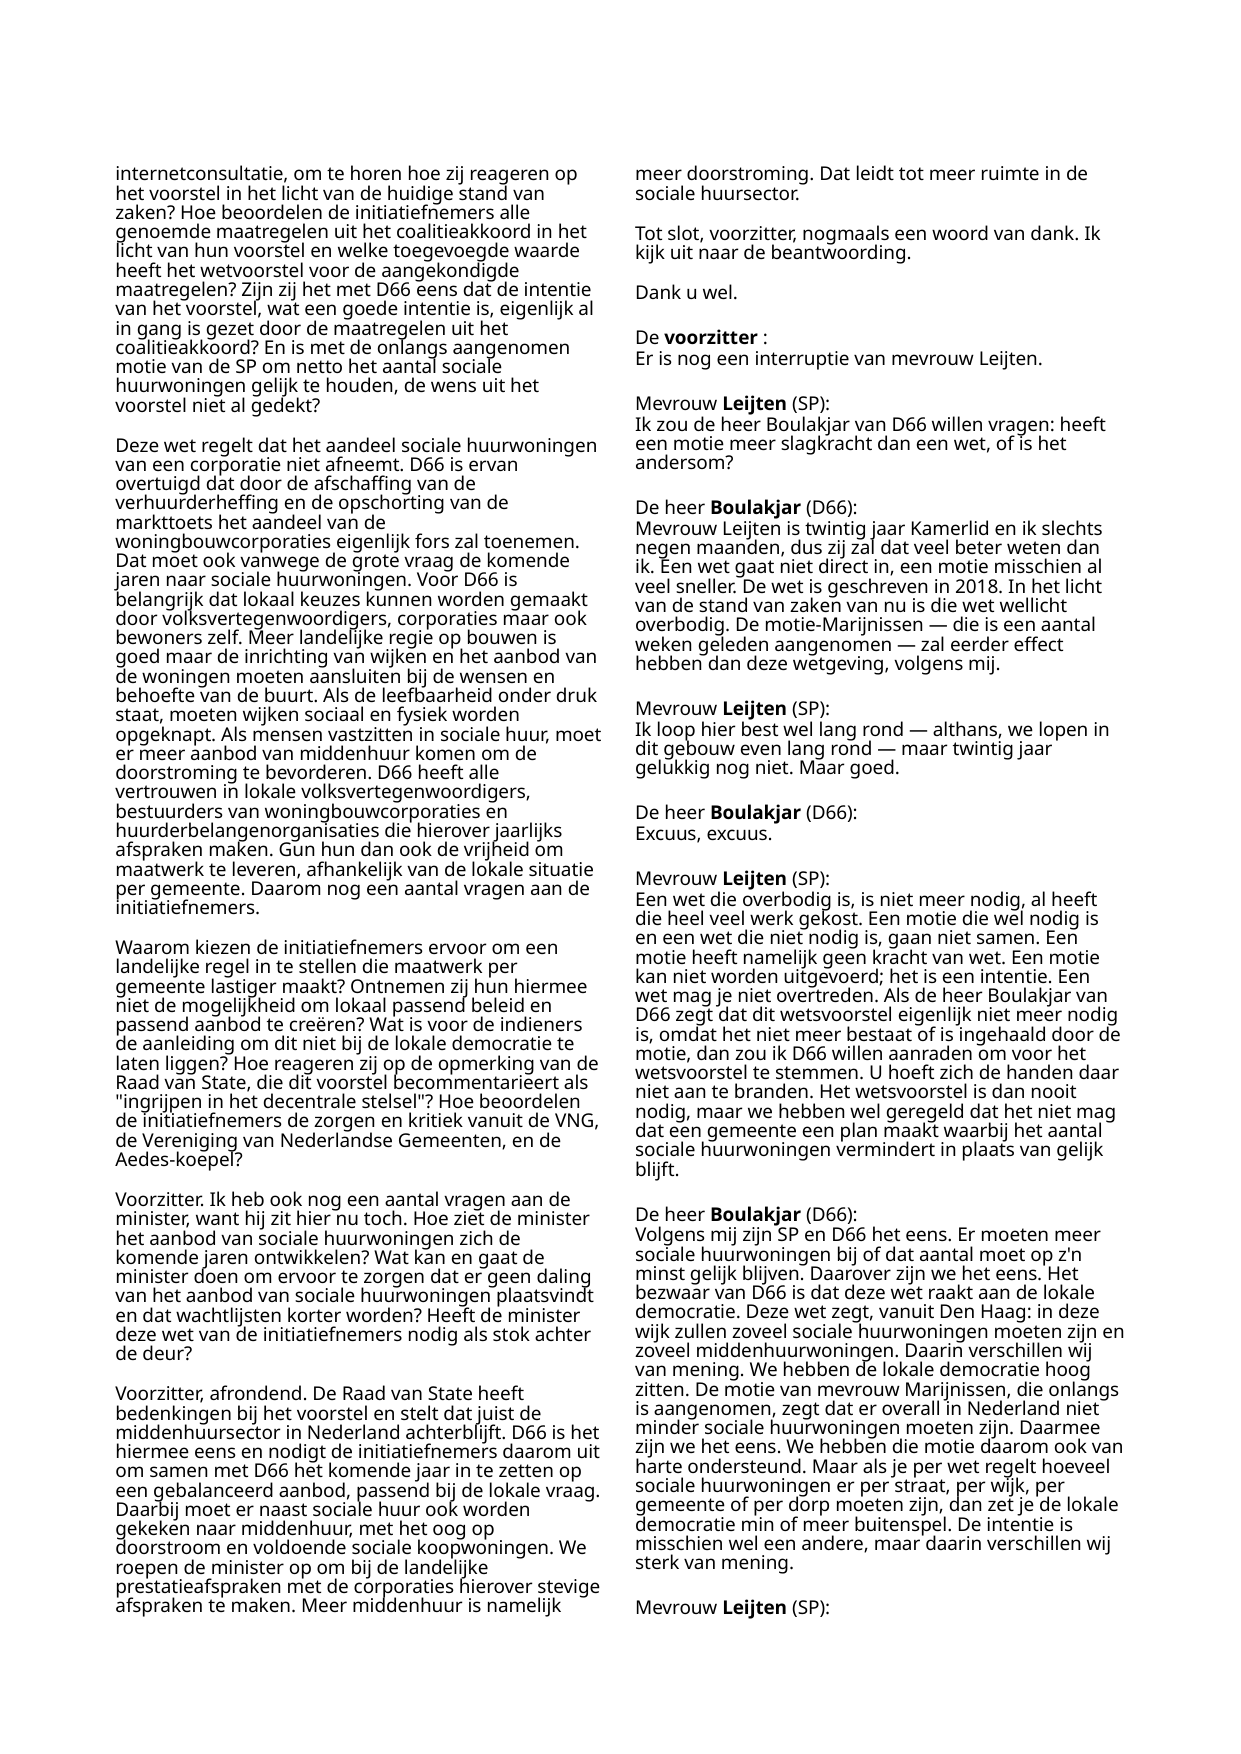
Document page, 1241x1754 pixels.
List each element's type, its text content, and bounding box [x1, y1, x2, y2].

text De heer Boulakjar (D66): [635, 494, 1125, 520]
text Ik loop hier best wel lang rond — althans, we lopen in dit gebouw even lang rond — maar twintig jaar gelukkig nog niet. Maar goed. [635, 721, 1125, 778]
text meer doorstroming. Dat leidt tot meer ruimte in de sociale huursector. [635, 165, 1125, 204]
text Mevrouw Leijten (SP): [635, 390, 1125, 416]
text Volgens mij zijn SP en D66 het eens. Er moeten meer sociale huurwoningen bij of dat aantal moet op z'n minst gelijk blijven. Daarover zijn we het eens. Het bezwaar van D66 is dat deze wet raakt aan de lokale democratie. Deze wet zegt, vanuit Den Haag: in deze wijk zullen zoveel sociale huurwoningen moeten zijn en zoveel middenhuurwoningen. Daarin verschillen wij van mening. We hebben de lokale democratie hoog zitten. De motie van mevrouw Marijnissen, die onlangs is aangenomen, zegt dat er overall in Nederland niet minder sociale huurwoningen moeten zijn. Daarmee zijn we het eens. We hebben die motie daarom ook van harte ondersteund. Maar als je per wet regelt hoeveel sociale huurwoningen er per straat, per wijk, per gemeente of per dorp moeten zijn, dan zet je de lokale democratie min of meer buitenspel. De intentie is misschien wel een andere, maar daarin verschillen wij sterk van mening. [635, 1226, 1125, 1573]
text Voorzitter, afrondend. De Raad van State heeft bedenkingen bij het voorstel en stelt dat juist de middenhuursector in Nederland achterblijft. D66 is het hiermee eens en nodigt de initiatiefnemers daarom uit om samen met D66 het komende jaar in te zetten op een gebalanceerd aanbod, passend bij de lokale vraag. Daarbij moet er naast sociale huur ook worden gekeken naar middenhuur, met het oog op doorstroom en voldoende sociale koopwoningen. We roepen de minister op om bij de landelijke prestatieafspraken met de corporaties hierover stevige afspraken te maken. Meer middenhuur is namelijk [115, 1385, 605, 1616]
text De heer Boulakjar (D66): [635, 799, 1125, 825]
text Mevrouw Leijten (SP): [635, 865, 1125, 891]
text Mevrouw Leijten (SP): [635, 1594, 1125, 1620]
text Mevrouw Leijten is twintig jaar Kamerlid en ik slechts negen maanden, dus zij zal dat veel beter weten dan ik. Een wet gaat niet direct in, een motie misschien al veel sneller. De wet is geschreven in 2018. In het licht van de stand van zaken van nu is die wet wellicht overbodig. De motie-Marijnissen — die is een aantal weken geleden aangenomen — zal eerder effect hebben dan deze wetgeving, volgens mij. [635, 520, 1125, 674]
text Tot slot, voorzitter, nogmaals een woord van dank. Ik kijk uit naar de beantwoording. [635, 224, 1125, 263]
text Er is nog een interruptie van mevrouw Leijten. [635, 350, 1125, 369]
text Mevrouw Leijten (SP): [635, 695, 1125, 721]
text De heer Boulakjar (D66): [635, 1201, 1125, 1226]
text Deze wet regelt dat het aandeel sociale huurwoningen van een corporatie niet afneemt. D66 is ervan overtuigd dat door de afschaffing van de verhuurderheffing en de opschorting van de markttoets het aandeel van de woningbouwcorporaties eigenlijk fors zal toenemen. Dat moet ook vanwege de grote vraag de komende jaren naar sociale huurwoningen. Voor D66 is belangrijk dat lokaal keuzes kunnen worden gemaakt door volksvertegenwoordigers, corporaties maar ook bewoners zelf. Meer landelijke regie op bouwen is goed maar de inrichting van wijken en het aanbod van de woningen moeten aansluiten bij de wensen en behoefte van de buurt. Als de leefbaarheid onder druk staat, moeten wijken sociaal en fysiek worden opgeknapt. Als mensen vastzitten in sociale huur, moet er meer aanbod van middenhuur komen om de doorstroming te bevorderen. D66 heeft alle vertrouwen in lokale volksvertegenwoordigers, bestuurders van woningbouwcorporaties en huurderbelangenorganisaties die hierover jaarlijks afspraken maken. Gun hun dan ook de vrijheid om maatwerk te leveren, afhankelijk van de lokale situatie per gemeente. Daarom nog een aantal vragen aan de initiatiefnemers. [115, 437, 605, 918]
text internetconsultatie, om te horen hoe zij reageren op het voorstel in het licht van de huidige stand van zaken? Hoe beoordelen de initiatiefnemers alle genoemde maatregelen uit het coalitieakkoord in het licht van hun voorstel en welke toegevoegde waarde heeft het wetvoorstel voor de aangekondigde maatregelen? Zijn zij het met D66 eens dat de intentie van het voorstel, wat een goede intentie is, eigenlijk al in gang is gezet door de maatregelen uit het coalitieakkoord? En is met de onlangs aangenomen motie van de SP om netto het aantal sociale huurwoningen gelijk te houden, de wens uit het voorstel niet al gedekt? [115, 165, 605, 416]
text Ik zou de heer Boulakjar van D66 willen vragen: heeft een motie meer slagkracht dan een wet, of is het andersom? [635, 416, 1125, 473]
text Excuus, excuus. [635, 825, 1125, 844]
text Waarom kiezen de initiatiefnemers ervoor om een landelijke regel in te stellen die maatwerk per gemeente lastiger maakt? Ontnemen zij hun hiermee niet de mogelijkheid om lokaal passend beleid en passend aanbod te creëren? Wat is voor de indieners de aanleiding om dit niet bij de lokale democratie te laten liggen? Hoe reageren zij op de opmerking van de Raad van State, die dit voorstel becommentarieert als "ingrijpen in het decentrale stelsel"? Hoe beoordelen de initiatiefnemers de zorgen en kritiek vanuit de VNG, de Vereniging van Nederlandse Gemeenten, en de Aedes-koepel? [115, 939, 605, 1170]
text De voorzitter : [635, 324, 1125, 350]
text Een wet die overbodig is, is niet meer nodig, al heeft die heel veel werk gekost. Een motie die wel nodig is en een wet die niet nodig is, gaan niet samen. Een motie heeft namelijk geen kracht van wet. Een motie kan niet worden uitgevoerd; het is een intentie. Een wet mag je niet overtreden. Als de heer Boulakjar van D66 zegt dat dit wetsvoorstel eigenlijk niet meer nodig is, omdat het niet meer bestaat of is ingehaald door de motie, dan zou ik D66 willen aanraden om voor het wetsvoorstel te stemmen. U hoeft zich de handen daar niet aan te branden. Het wetsvoorstel is dan nooit nodig, maar we hebben wel geregeld dat het niet mag dat een gemeente een plan maakt waarbij het aantal sociale huurwoningen vermindert in plaats van gelijk blijft. [635, 891, 1125, 1180]
text Voorzitter. Ik heb ook nog een aantal vragen aan de minister, want hij zit hier nu toch. Hoe ziet de minister het aanbod van sociale huurwoningen zich de komende jaren ontwikkelen? Wat kan en gaat de minister doen om ervoor te zorgen dat er geen daling van het aanbod van sociale huurwoningen plaatsvindt en dat wachtlijsten korter worden? Heeft de minister deze wet van de initiatiefnemers nodig als stok achter de deur? [115, 1191, 605, 1364]
text Dank u wel. [635, 284, 1125, 303]
